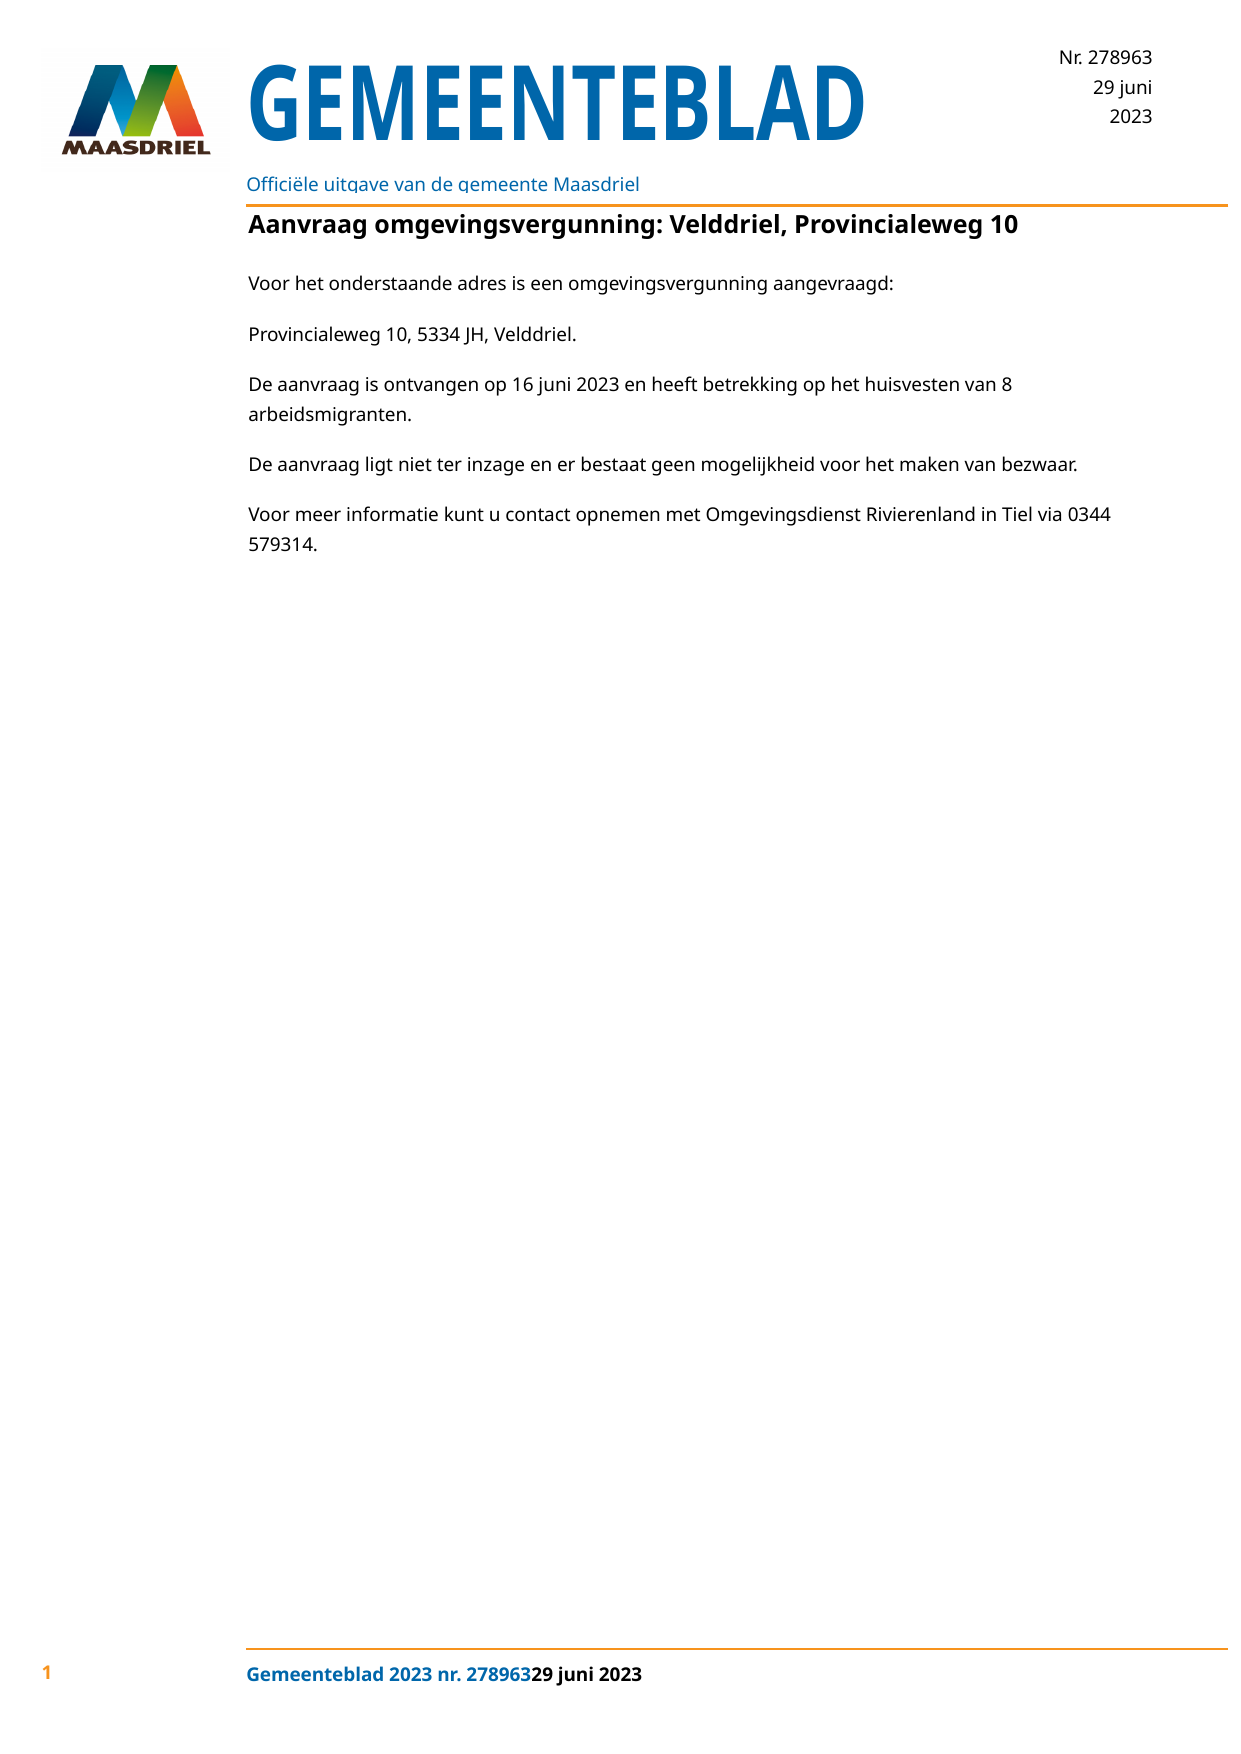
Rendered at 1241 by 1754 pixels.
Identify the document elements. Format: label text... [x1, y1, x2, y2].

text Voor meer informatie kunt u contact opnemen met Omgevingsdienst Rivierenland in Tiel via 0344 579314. [248, 502, 1152, 557]
picture [41, 47, 231, 172]
text De aanvraag is ontvangen op 16 juni 2023 en heeft betrekking op het huisvesten van 8 arbeidsmigranten. [248, 371, 1152, 426]
text De aanvraag ligt niet ter inzage en er bestaat geen mogelijkheid voor het maken van bezwaar. [248, 451, 1152, 477]
text Provincialeweg 10, 5334 JH, Velddriel. [248, 321, 1152, 346]
text Aanvraag omgevingsvergunning: Velddriel, Provincialeweg 10 [248, 207, 1152, 241]
text Voor het onderstaande adres is een omgevingsvergunning aangevraagd: [248, 270, 1152, 296]
